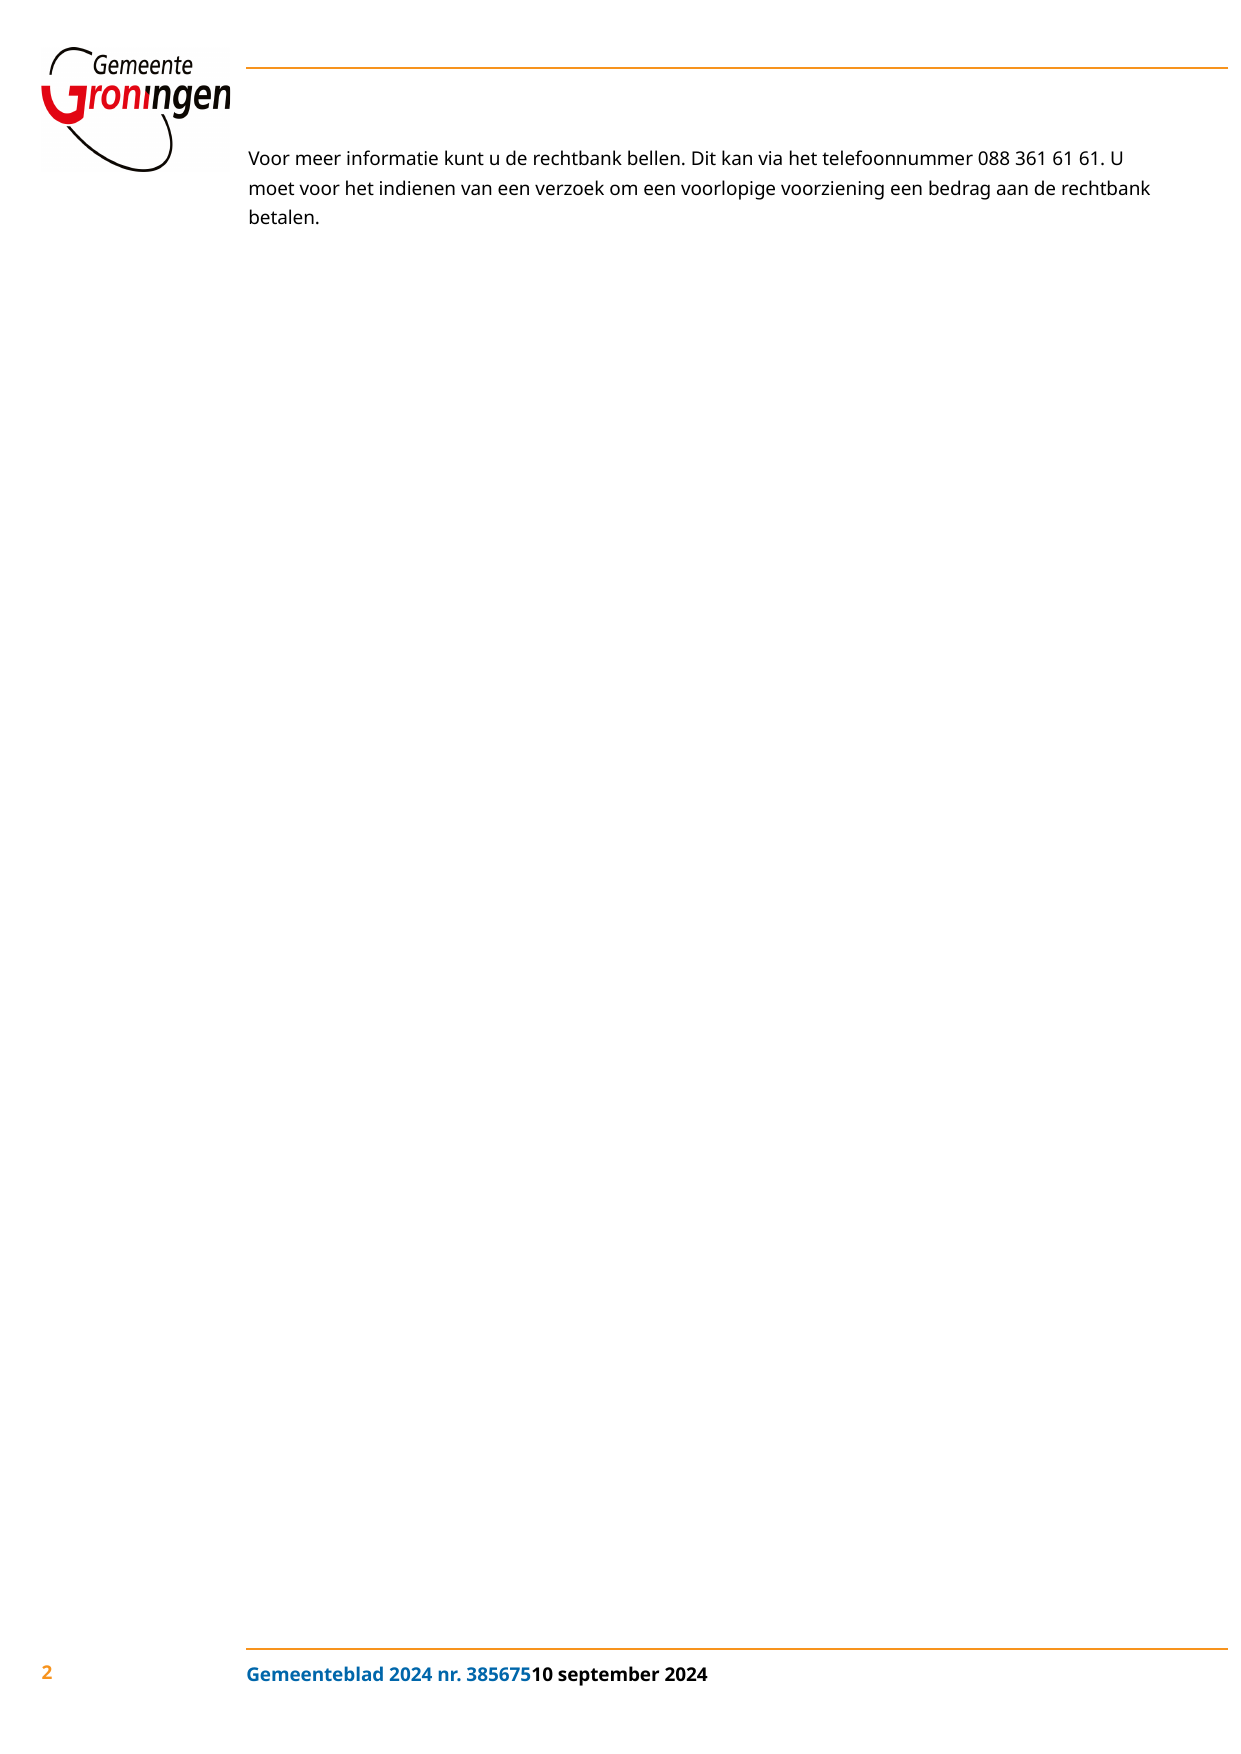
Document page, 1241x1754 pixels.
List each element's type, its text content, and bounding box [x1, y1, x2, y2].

picture [41, 47, 231, 172]
text Voor meer informatie kunt u de rechtbank bellen. Dit kan via het telefoonnummer 088 361 61 61. U moet voor het indienen van een verzoek om een voorlopige voorziening een bedrag aan de rechtbank betalen. [248, 145, 1152, 230]
